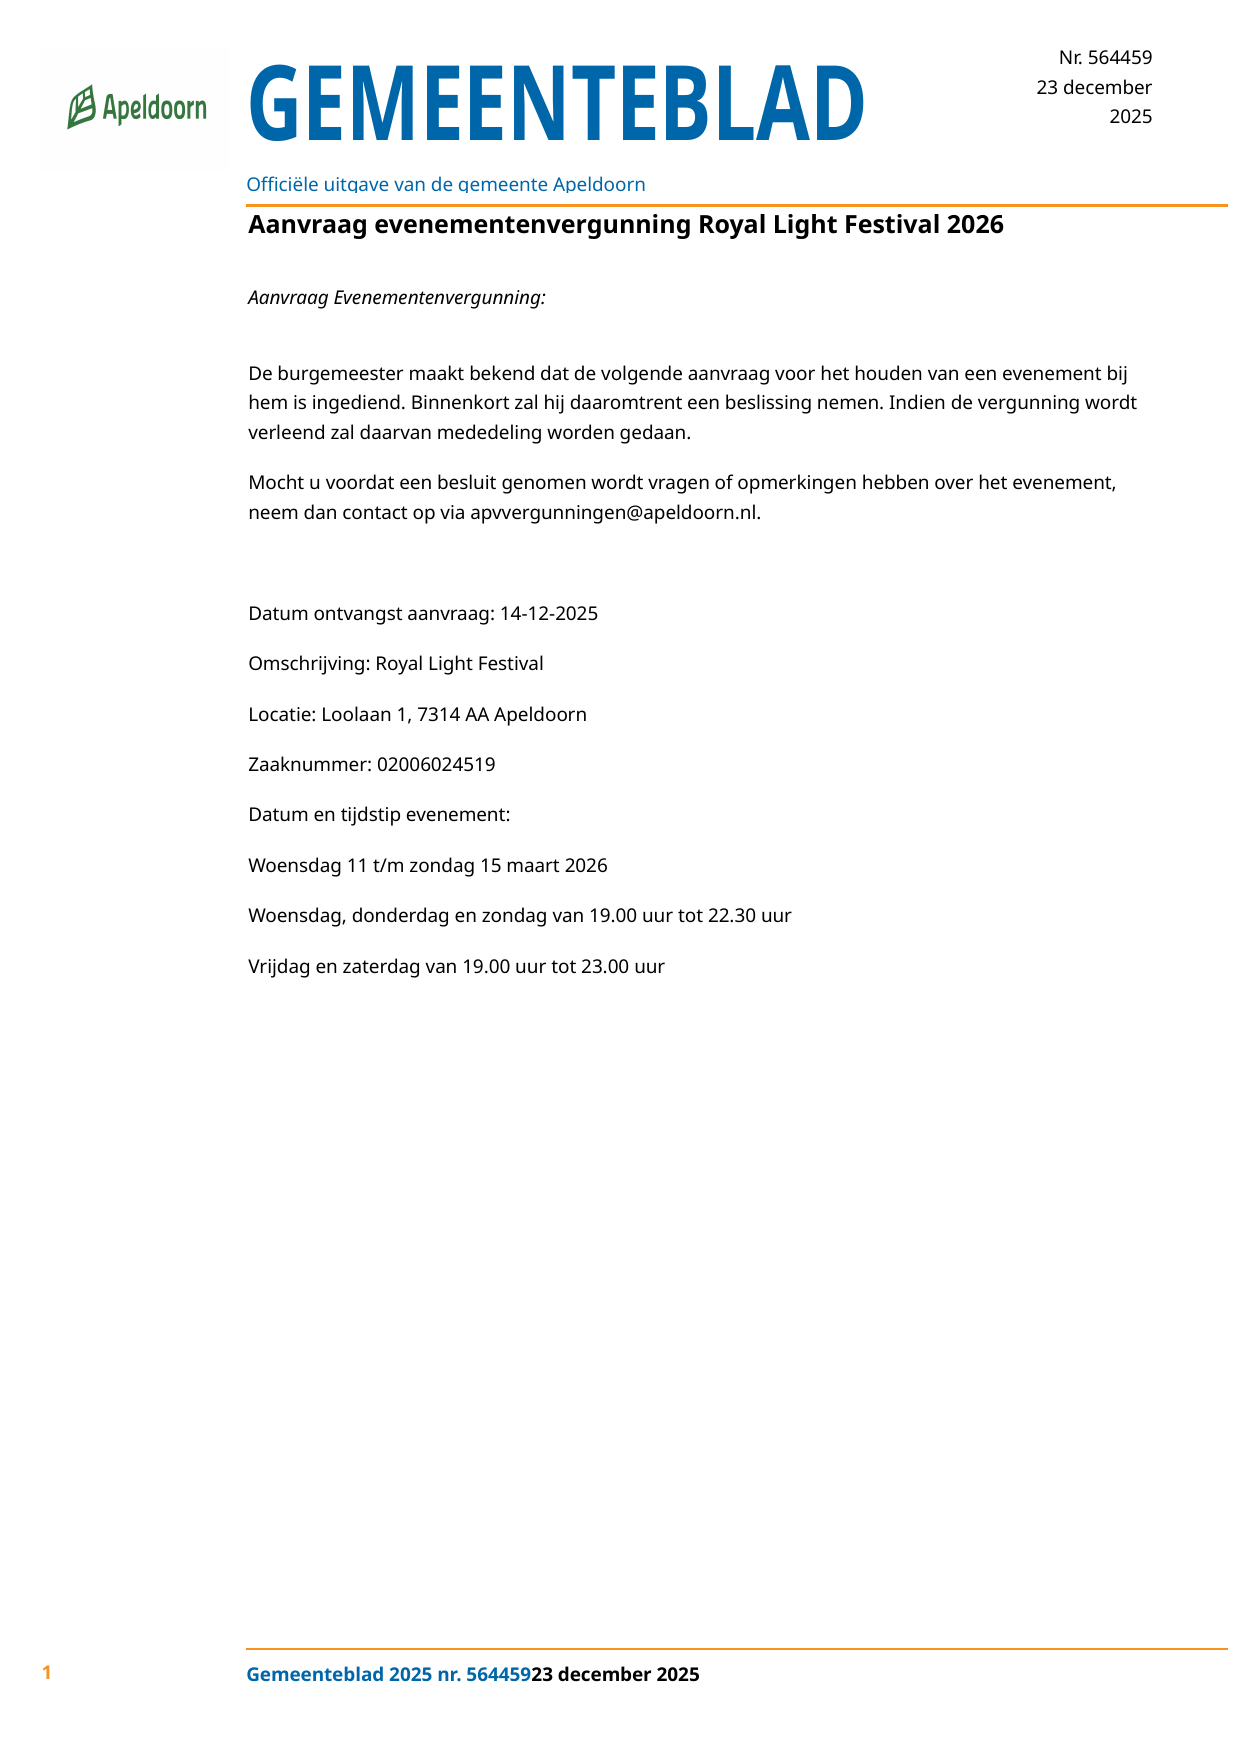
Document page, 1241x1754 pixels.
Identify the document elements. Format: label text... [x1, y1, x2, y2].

text Woensdag, donderdag en zondag van 19.00 uur tot 22.30 uur [248, 902, 1152, 928]
text Aanvraag evenementenvergunning Royal Light Festival 2026 [248, 207, 1152, 241]
text Datum en tijdstip evenement: [248, 802, 1152, 827]
text Aanvraag Evenementenvergunning: [248, 284, 1152, 309]
text Vrijdag en zaterdag van 19.00 uur tot 23.00 uur [248, 953, 1152, 979]
text Datum ontvangst aanvraag: 14-12-2025 [248, 600, 1152, 626]
text Zaaknummer: 02006024519 [248, 751, 1152, 777]
text De burgemeester maakt bekend dat de volgende aanvraag voor het houden van een evenement bij hem is ingediend. Binnenkort zal hij daaromtrent een beslissing nemen. Indien de vergunning wordt verleend zal daarvan mededeling worden gedaan. [248, 360, 1152, 445]
picture [41, 47, 231, 172]
text Locatie: Loolaan 1, 7314 AA Apeldoorn [248, 701, 1152, 727]
text Mocht u voordat een besluit genomen wordt vragen of opmerkingen hebben over het evenement, neem dan contact op via apvvergunningen@apeldoorn.nl. [248, 469, 1152, 525]
text Omschrijving: Royal Light Festival [248, 650, 1152, 676]
text Woensdag 11 t/m zondag 15 maart 2026 [248, 852, 1152, 878]
